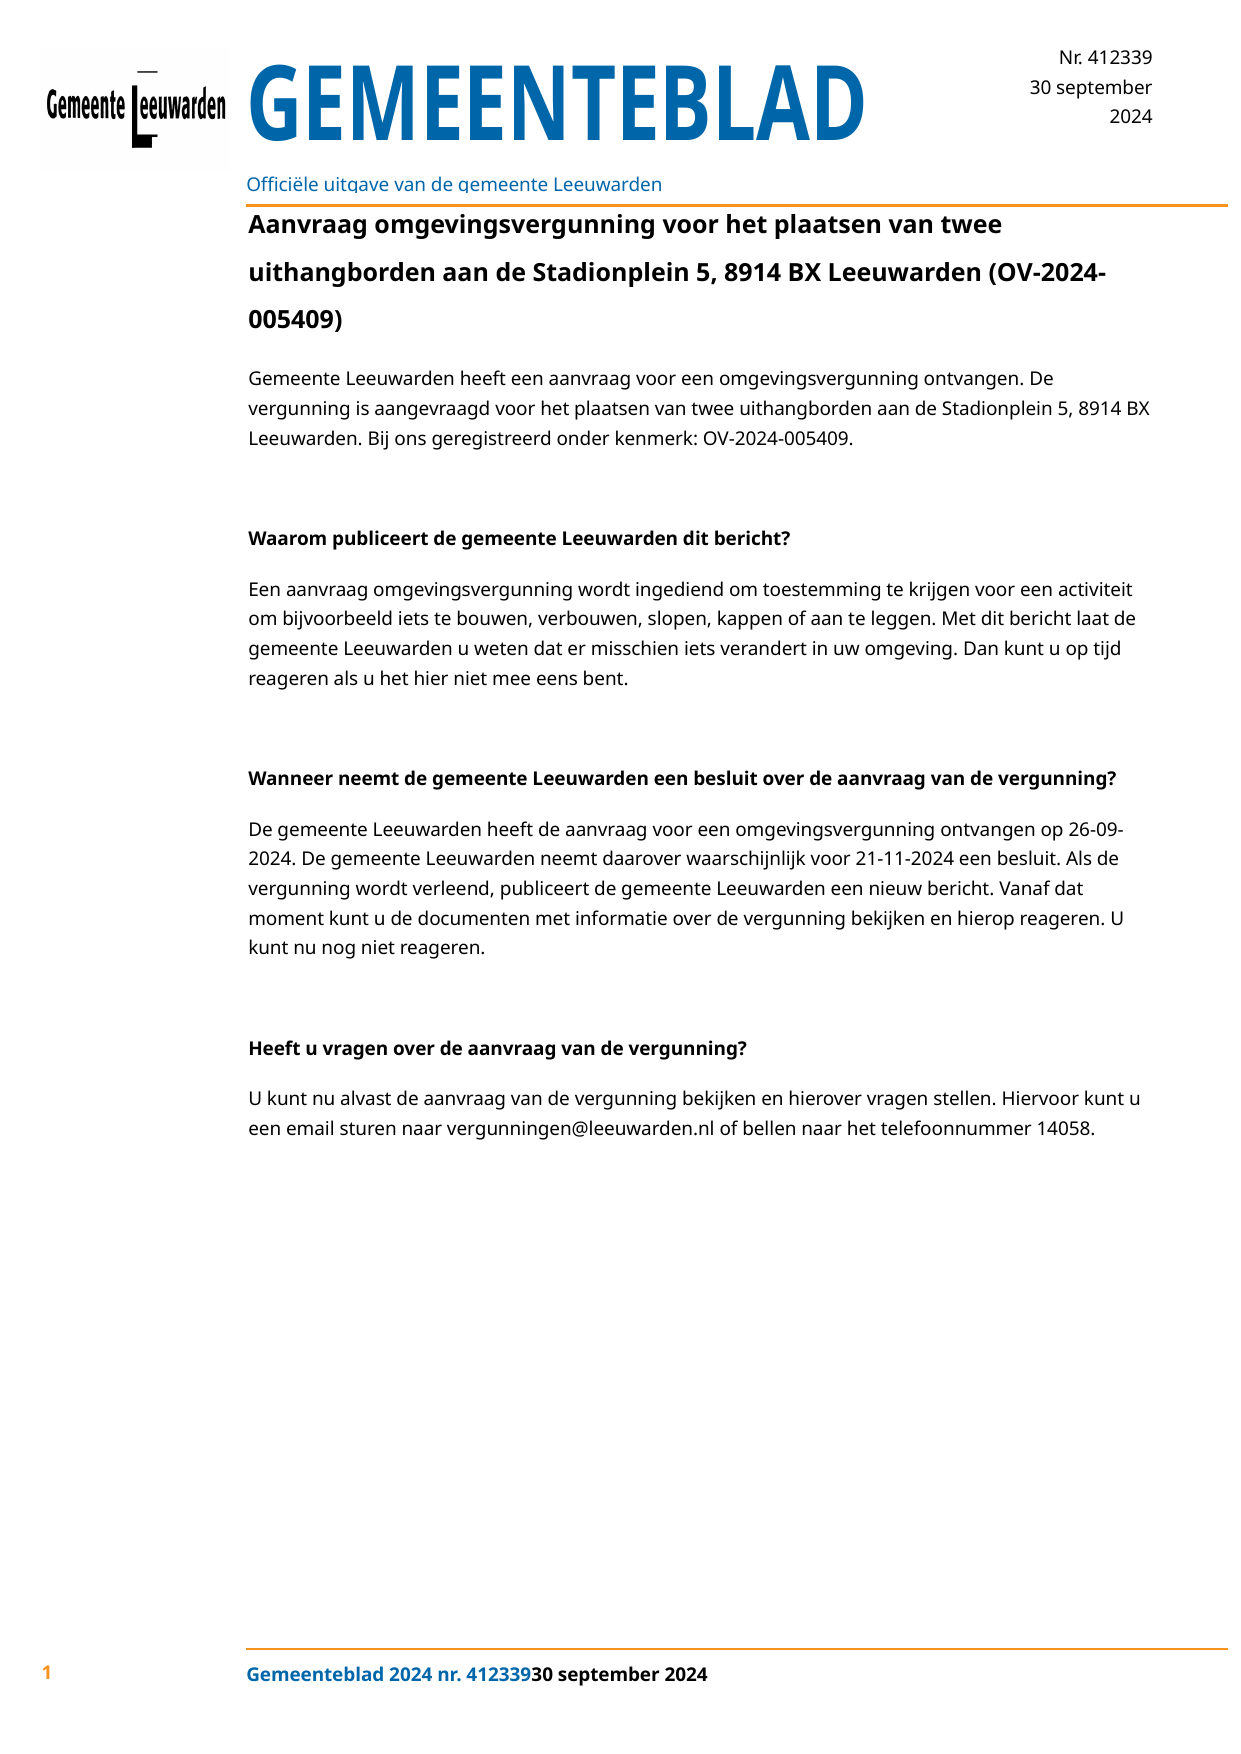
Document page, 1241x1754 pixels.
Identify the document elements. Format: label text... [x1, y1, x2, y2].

text De gemeente Leeuwarden heeft de aanvraag voor een omgevingsvergunning ontvangen op 26-09-2024. De gemeente Leeuwarden neemt daarover waarschijnlijk voor 21-11-2024 een besluit. Als de vergunning wordt verleend, publiceert de gemeente Leeuwarden een nieuw bericht. Vanaf dat moment kunt u de documenten met informatie over de vergunning bekijken en hierop reageren. U kunt nu nog niet reageren. [248, 816, 1152, 960]
text Wanneer neemt de gemeente Leeuwarden een besluit over de aanvraag van de vergunning? [248, 766, 1152, 791]
text Aanvraag omgevingsvergunning voor het plaatsen van twee uithangborden aan de Stadionplein 5, 8914 BX Leeuwarden (OV-2024-005409) [248, 207, 1152, 336]
text U kunt nu alvast de aanvraag van de vergunning bekijken en hierover vragen stellen. Hiervoor kunt u een email sturen naar vergunningen@leeuwarden.nl of bellen naar het telefoonnummer 14058. [248, 1086, 1152, 1141]
text Waarom publiceert de gemeente Leeuwarden dit bericht? [248, 526, 1152, 551]
text Heeft u vragen over de aanvraag van de vergunning? [248, 1035, 1152, 1061]
picture [41, 47, 231, 172]
text Een aanvraag omgevingsvergunning wordt ingediend om toestemming te krijgen voor een activiteit om bijvoorbeeld iets te bouwen, verbouwen, slopen, kappen of aan te leggen. Met dit bericht laat de gemeente Leeuwarden u weten dat er misschien iets verandert in uw omgeving. Dan kunt u op tijd reageren als u het hier niet mee eens bent. [248, 576, 1152, 690]
text Gemeente Leeuwarden heeft een aanvraag voor een omgevingsvergunning ontvangen. De vergunning is aangevraagd voor het plaatsen van twee uithangborden aan de Stadionplein 5, 8914 BX Leeuwarden. Bij ons geregistreerd onder kenmerk: OV-2024-005409. [248, 366, 1152, 450]
